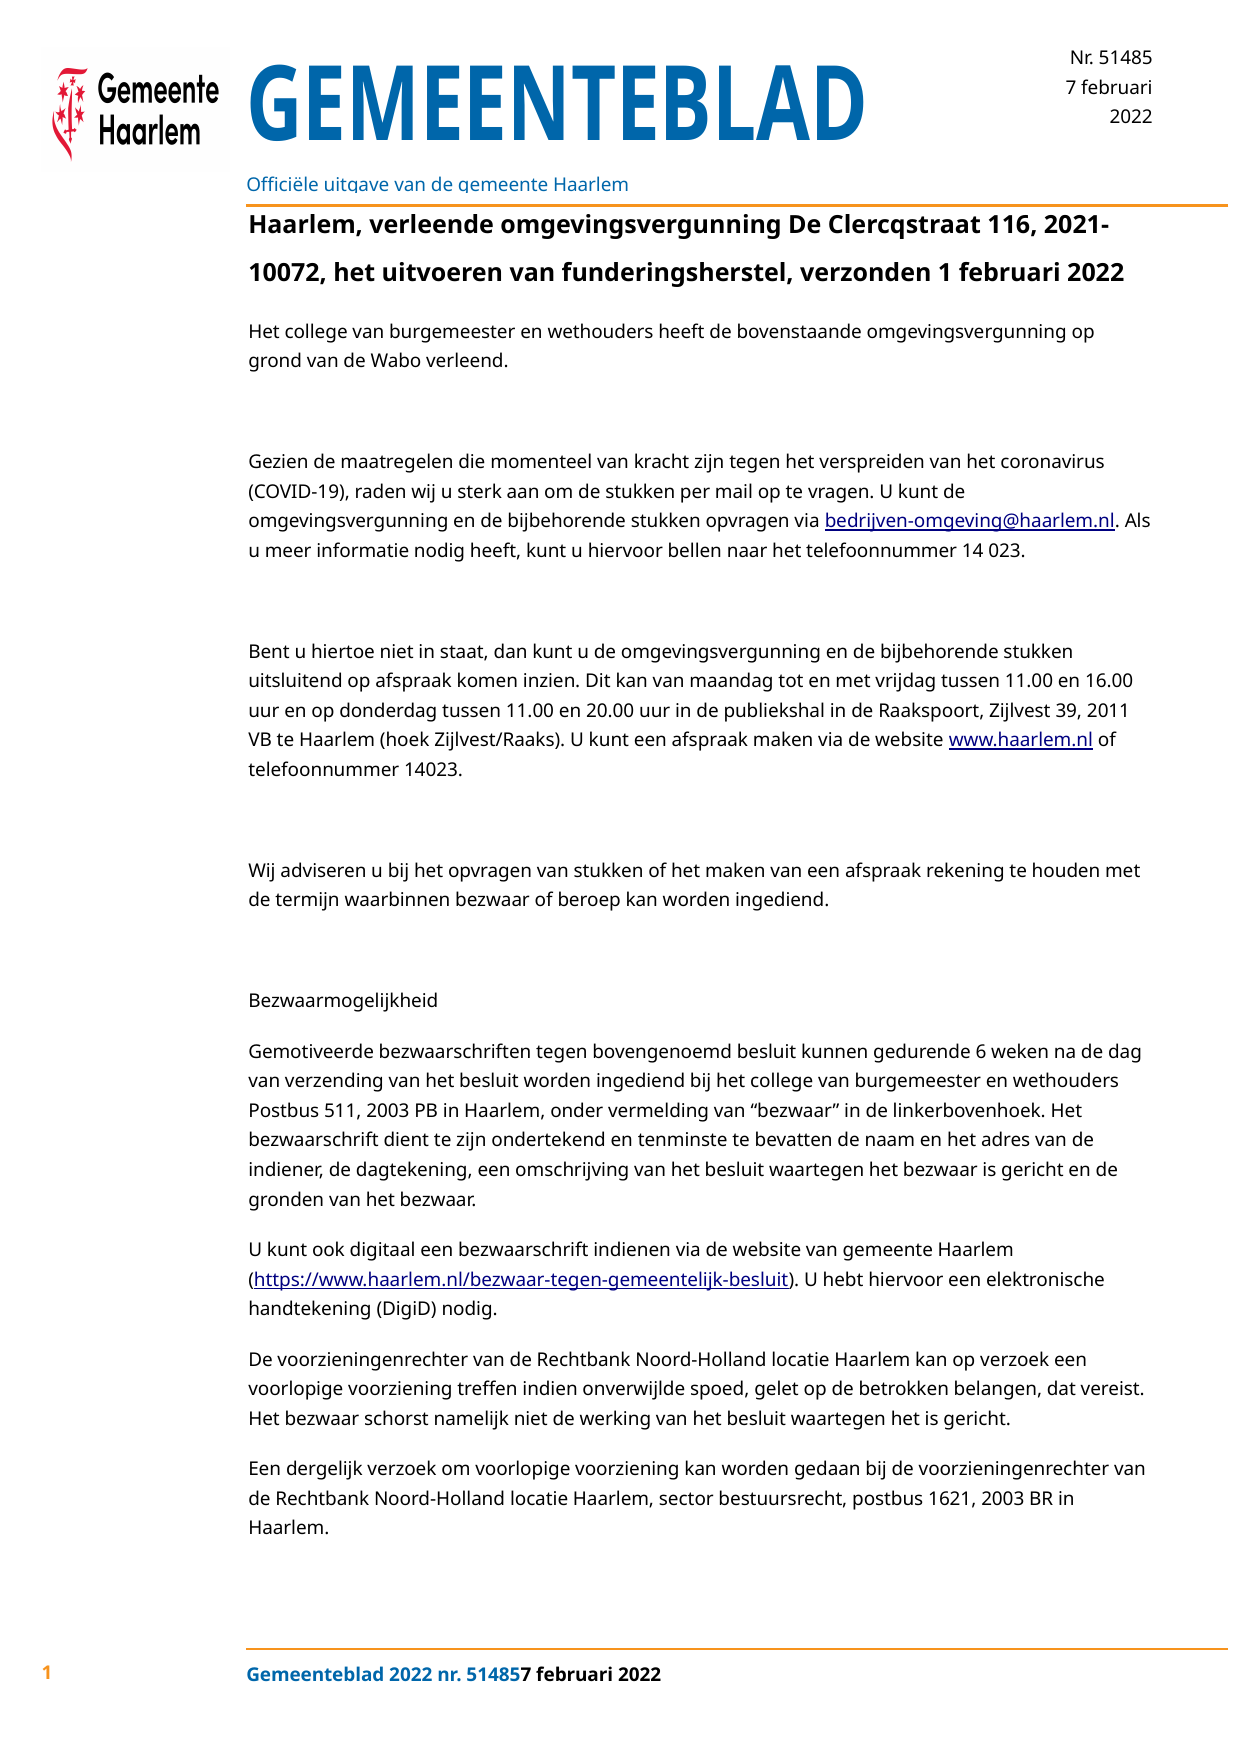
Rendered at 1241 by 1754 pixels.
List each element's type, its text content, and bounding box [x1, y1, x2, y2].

text Een dergelijk verzoek om voorlopige voorziening kan worden gedaan bij de voorzieningenrechter van de Rechtbank Noord-Holland locatie Haarlem, sector bestuursrecht, postbus 1621, 2003 BR in Haarlem. [248, 1455, 1152, 1540]
text Bent u hiertoe niet in staat, dan kunt u de omgevingsvergunning en de bijbehorende stukken uitsluitend op afspraak komen inzien. Dit kan van maandag tot en met vrijdag tussen 11.00 en 16.00 uur en op donderdag tussen 11.00 en 20.00 uur in de publiekshal in de Raakspoort, Zijlvest 39, 2011 VB te Haarlem (hoek Zijlvest/Raaks). U kunt een afspraak maken via de website www.haarlem.nl of telefoonnummer 14023. [248, 638, 1152, 782]
text U kunt ook digitaal een bezwaarschrift indienen via de website van gemeente Haarlem (https://www.haarlem.nl/bezwaar-tegen-gemeentelijk-besluit). U hebt hiervoor een elektronische handtekening (DigiD) nodig. [248, 1236, 1152, 1321]
text Gezien de maatregelen die momenteel van kracht zijn tegen het verspreiden van het coronavirus (COVID-19), raden wij u sterk aan om de stukken per mail op te vragen. U kunt de omgevingsvergunning en de bijbehorende stukken opvragen via bedrijven-omgeving@haarlem.nl. Als u meer informatie nodig heeft, kunt u hiervoor bellen naar het telefoonnummer 14 023. [248, 448, 1152, 563]
text Haarlem, verleende omgevingsvergunning De Clercqstraat 116, 2021-10072, het uitvoeren van funderingsherstel, verzonden 1 februari 2022 [248, 207, 1152, 288]
text Wij adviseren u bij het opvragen van stukken of het maken van een afspraak rekening te houden met de termijn waarbinnen bezwaar of beroep kan worden ingediend. [248, 857, 1152, 912]
text Bezwaarmogelijkheid [248, 987, 1152, 1013]
text De voorzieningenrechter van de Rechtbank Noord-Holland locatie Haarlem kan op verzoek een voorlopige voorziening treffen indien onverwijlde spoed, gelet op de betrokken belangen, dat vereist. Het bezwaar schorst namelijk niet de werking van het besluit waartegen het is gericht. [248, 1346, 1152, 1431]
picture [41, 47, 231, 172]
text Gemotiveerde bezwaarschriften tegen bovengenoemd besluit kunnen gedurende 6 weken na de dag van verzending van het besluit worden ingediend bij het college van burgemeester en wethouders Postbus 511, 2003 PB in Haarlem, onder vermelding van “bezwaar” in de linkerbovenhoek. Het bezwaarschrift dient te zijn ondertekend en tenminste te bevatten de naam en het adres van de indiener, de dagtekening, een omschrijving van het besluit waartegen het bezwaar is gericht en de gronden van het bezwaar. [248, 1038, 1152, 1212]
text Het college van burgemeester en wethouders heeft de bovenstaande omgevingsvergunning op grond van de Wabo verleend. [248, 318, 1152, 373]
